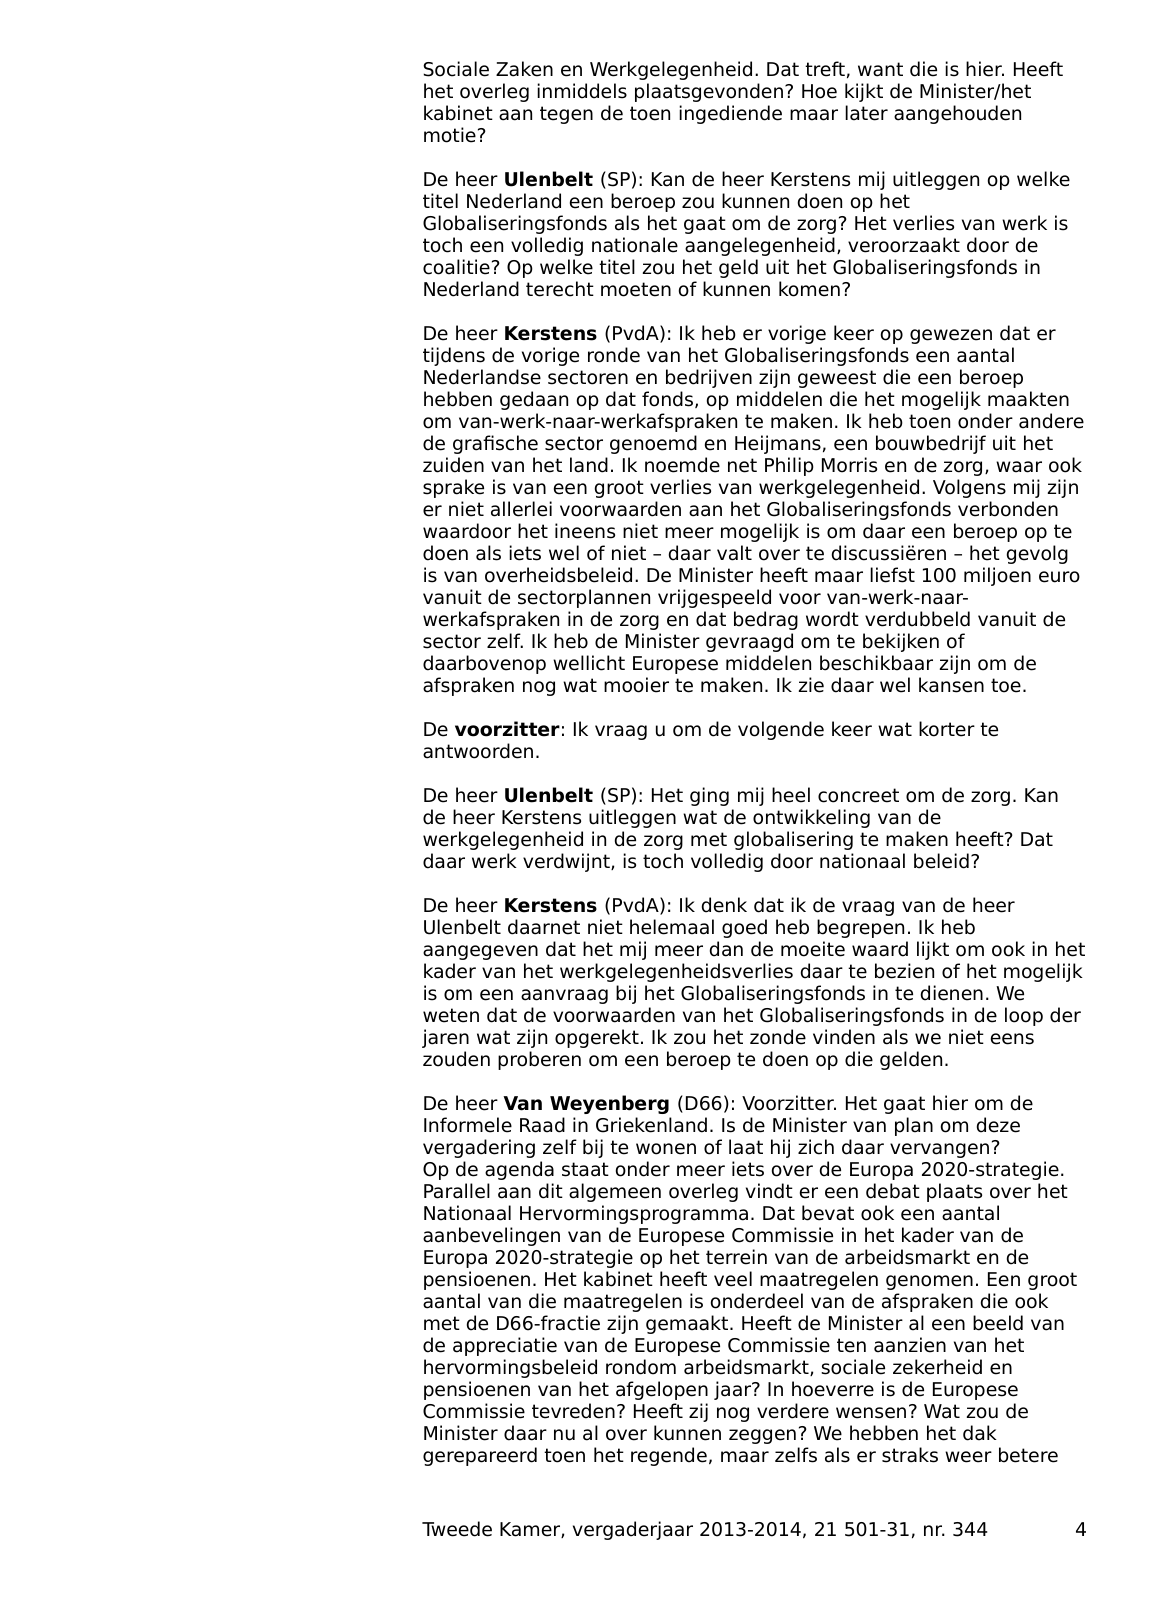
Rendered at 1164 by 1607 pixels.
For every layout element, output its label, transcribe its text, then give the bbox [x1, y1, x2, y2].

text De heer Kerstens (PvdA): Ik heb er vorige keer op gewezen dat er tijdens de vorige ronde van het Globaliseringsfonds een aantal Nederlandse sectoren en bedrijven zijn geweest die een beroep hebben gedaan op dat fonds, op middelen die het mogelijk maakten om van-werk-naar-werkafspraken te maken. Ik heb toen onder andere de grafische sector genoemd en Heijmans, een bouwbedrijf uit het zuiden van het land. Ik noemde net Philip Morris en de zorg, waar ook sprake is van een groot verlies van werkgelegenheid. Volgens mij zijn er niet allerlei voorwaarden aan het Globaliseringsfonds verbonden waardoor het ineens niet meer mogelijk is om daar een beroep op te doen als iets wel of niet – daar valt over te discussiëren – het gevolg is van overheidsbeleid. De Minister heeft maar liefst 100 miljoen euro vanuit de sectorplannen vrijgespeeld voor van-werk-naar-werkafspraken in de zorg en dat bedrag wordt verdubbeld vanuit de sector zelf. Ik heb de Minister gevraagd om te bekijken of daarbovenop wellicht Europese middelen beschikbaar zijn om de afspraken nog wat mooier te maken. Ik zie daar wel kansen toe. [422, 323, 1087, 697]
text De voorzitter: Ik vraag u om de volgende keer wat korter te antwoorden. [422, 719, 1087, 763]
text De heer Kerstens (PvdA): Ik denk dat ik de vraag van de heer Ulenbelt daarnet niet helemaal goed heb begrepen. Ik heb aangegeven dat het mij meer dan de moeite waard lijkt om ook in het kader van het werkgelegenheidsverlies daar te bezien of het mogelijk is om een aanvraag bij het Globaliseringsfonds in te dienen. We weten dat de voorwaarden van het Globaliseringsfonds in de loop der jaren wat zijn opgerekt. Ik zou het zonde vinden als we niet eens zouden proberen om een beroep te doen op die gelden. [422, 895, 1087, 1071]
text Sociale Zaken en Werkgelegenheid. Dat treft, want die is hier. Heeft het overleg inmiddels plaatsgevonden? Hoe kijkt de Minister/het kabinet aan tegen de toen ingediende maar later aangehouden motie? [422, 59, 1087, 147]
text Op de agenda staat onder meer iets over de Europa 2020-strategie. Parallel aan dit algemeen overleg vindt er een debat plaats over het Nationaal Hervormingsprogramma. Dat bevat ook een aantal aanbevelingen van de Europese Commissie in het kader van de Europa 2020-strategie op het terrein van de arbeidsmarkt en de pensioenen. Het kabinet heeft veel maatregelen genomen. Een groot aantal van die maatregelen is onderdeel van de afspraken die ook met de D66-fractie zijn gemaakt. Heeft de Minister al een beeld van de appreciatie van de Europese Commissie ten aanzien van het hervormingsbeleid rondom arbeidsmarkt, sociale zekerheid en pensioenen van het afgelopen jaar? In hoeverre is de Europese Commissie tevreden? Heeft zij nog verdere wensen? Wat zou de Minister daar nu al over kunnen zeggen? We hebben het dak gerepareerd toen het regende, maar zelfs als er straks weer betere [422, 1159, 1087, 1467]
text De heer Ulenbelt (SP): Het ging mij heel concreet om de zorg. Kan de heer Kerstens uitleggen wat de ontwikkeling van de werkgelegenheid in de zorg met globalisering te maken heeft? Dat daar werk verdwijnt, is toch volledig door nationaal beleid? [422, 785, 1087, 873]
text De heer Van Weyenberg (D66): Voorzitter. Het gaat hier om de Informele Raad in Griekenland. Is de Minister van plan om deze vergadering zelf bij te wonen of laat hij zich daar vervangen? [422, 1093, 1087, 1159]
text De heer Ulenbelt (SP): Kan de heer Kerstens mij uitleggen op welke titel Nederland een beroep zou kunnen doen op het Globaliseringsfonds als het gaat om de zorg? Het verlies van werk is toch een volledig nationale aangelegenheid, veroorzaakt door de coalitie? Op welke titel zou het geld uit het Globaliseringsfonds in Nederland terecht moeten of kunnen komen? [422, 169, 1087, 301]
